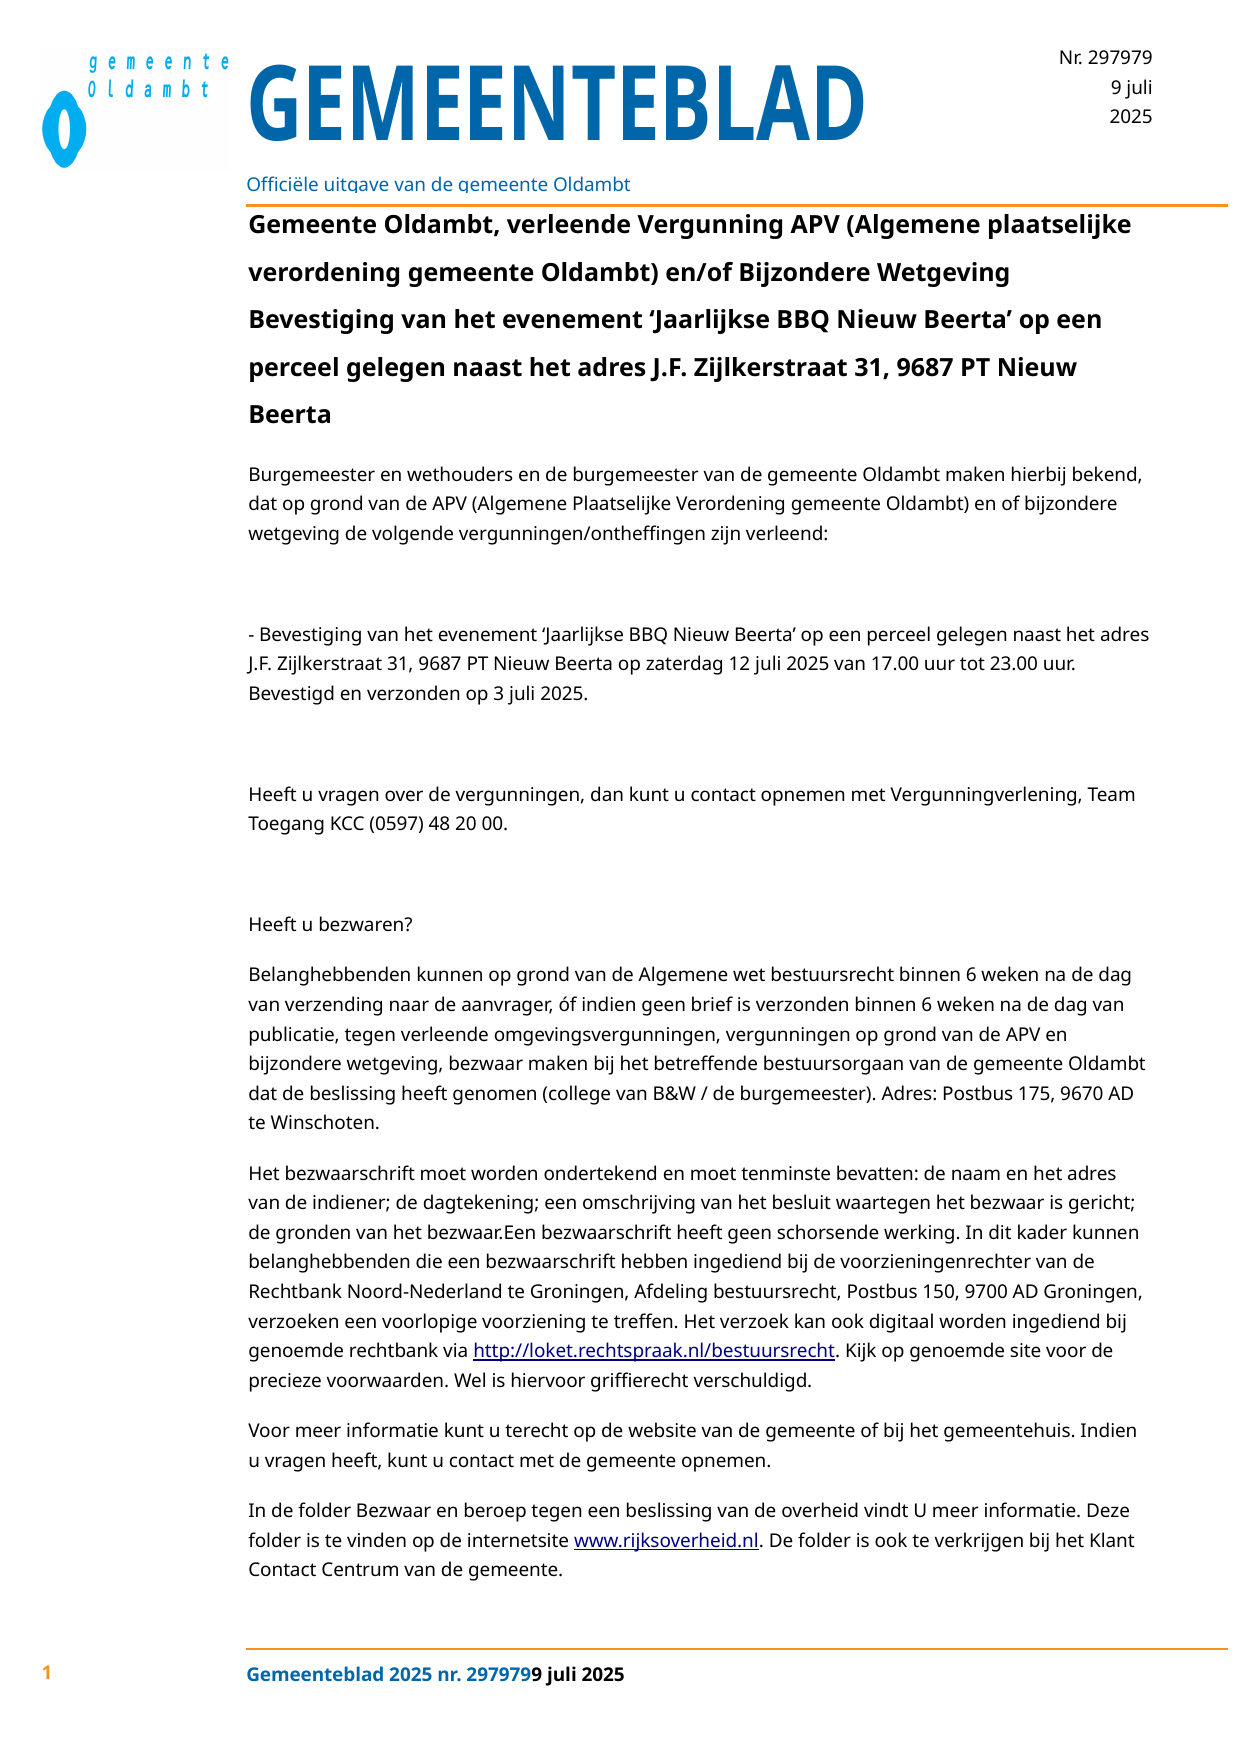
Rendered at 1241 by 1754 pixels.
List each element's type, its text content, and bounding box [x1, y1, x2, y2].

text - Bevestiging van het evenement ‘Jaarlijkse BBQ Nieuw Beerta’ op een perceel gelegen naast het adres J.F. Zijlkerstraat 31, 9687 PT Nieuw Beerta op zaterdag 12 juli 2025 van 17.00 uur tot 23.00 uur. Bevestigd en verzonden op 3 juli 2025. [248, 621, 1152, 706]
text Het bezwaarschrift moet worden ondertekend en moet tenminste bevatten: de naam en het adres van de indiener; de dagtekening; een omschrijving van het besluit waartegen het bezwaar is gericht; de gronden van het bezwaar.Een bezwaarschrift heeft geen schorsende werking. In dit kader kunnen belanghebbenden die een bezwaarschrift hebben ingediend bij de voorzieningenrechter van de Rechtbank Noord-Nederland te Groningen, Afdeling bestuursrecht, Postbus 150, 9700 AD Groningen, verzoeken een voorlopige voorziening te treffen. Het verzoek kan ook digitaal worden ingediend bij genoemde rechtbank via http://loket.rechtspraak.nl/bestuursrecht. Kijk op genoemde site voor de precieze voorwaarden. Wel is hiervoor griffierecht verschuldigd. [248, 1160, 1152, 1393]
text Gemeente Oldambt, verleende Vergunning APV (Algemene plaatselijke verordening gemeente Oldambt) en/of Bijzondere Wetgeving Bevestiging van het evenement ‘Jaarlijkse BBQ Nieuw Beerta’ op een perceel gelegen naast het adres J.F. Zijlkerstraat 31, 9687 PT Nieuw Beerta [248, 207, 1152, 431]
text Voor meer informatie kunt u terecht op de website van de gemeente of bij het gemeentehuis. Indien u vragen heeft, kunt u contact met de gemeente opnemen. [248, 1417, 1152, 1473]
text Belanghebbenden kunnen op grond van de Algemene wet bestuursrecht binnen 6 weken na de dag van verzending naar de aanvrager, óf indien geen brief is verzonden binnen 6 weken na de dag van publicatie, tegen verleende omgevingsvergunningen, vergunningen op grond van de APV en bijzondere wetgeving, bezwaar maken bij het betreffende bestuursorgaan van de gemeente Oldambt dat de beslissing heeft genomen (college van B&W / de burgemeester). Adres: Postbus 175, 9670 AD te Winschoten. [248, 962, 1152, 1135]
text Burgemeester en wethouders en de burgemeester van de gemeente Oldambt maken hierbij bekend, dat op grond van de APV (Algemene Plaatselijke Verordening gemeente Oldambt) en of bijzondere wetgeving de volgende vergunningen/ontheffingen zijn verleend: [248, 461, 1152, 546]
text Heeft u vragen over de vergunningen, dan kunt u contact opnemen met Vergunningverlening, Team Toegang KCC (0597) 48 20 00. [248, 781, 1152, 836]
text In de folder Bezwaar en beroep tegen een beslissing van de overheid vindt U meer informatie. Deze folder is te vinden op de internetsite www.rijksoverheid.nl. De folder is ook te verkrijgen bij het Klant Contact Centrum van de gemeente. [248, 1497, 1152, 1582]
picture [41, 47, 231, 172]
text Heeft u bezwaren? [248, 911, 1152, 937]
